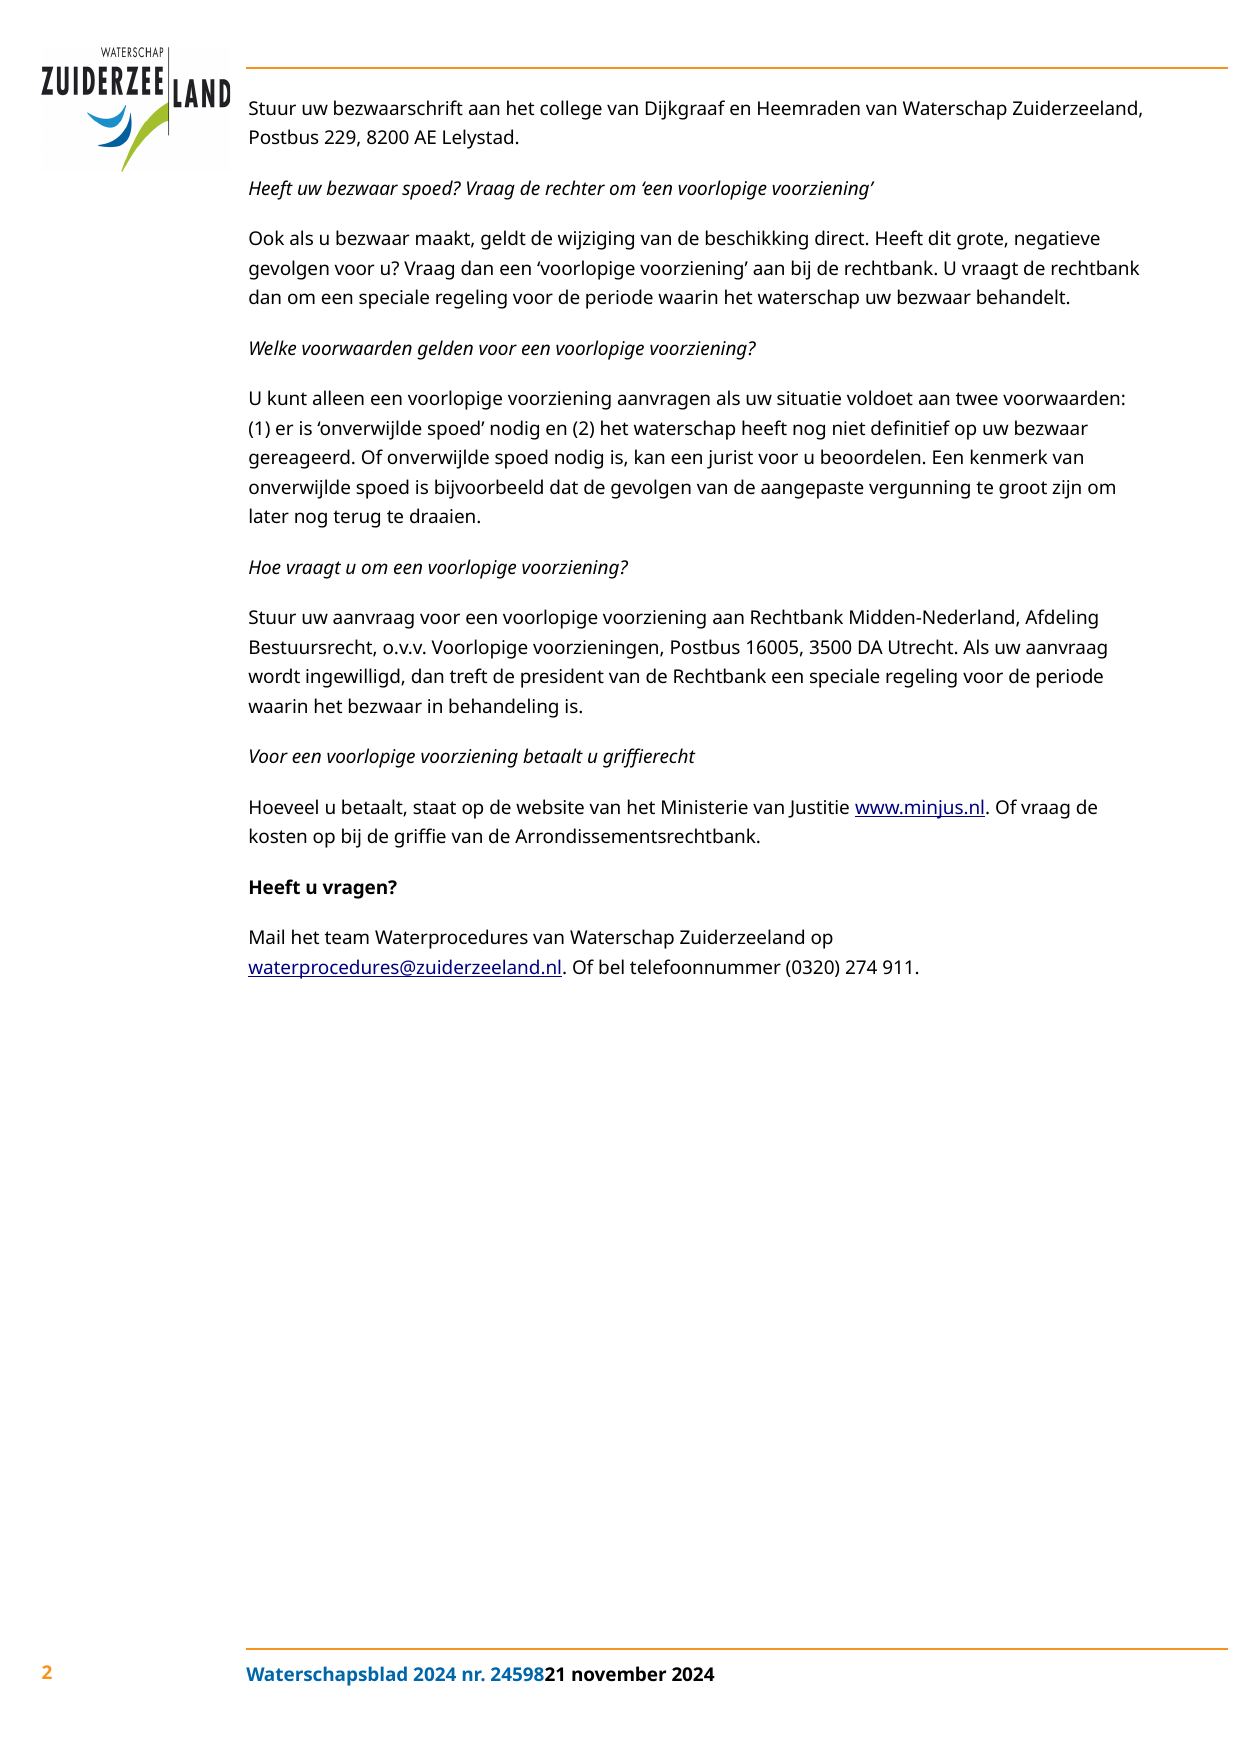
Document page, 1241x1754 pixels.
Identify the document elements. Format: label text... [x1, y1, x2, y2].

text U kunt alleen een voorlopige voorziening aanvragen als uw situatie voldoet aan twee voorwaarden: (1) er is ‘onverwijlde spoed’ nodig en (2) het waterschap heeft nog niet definitief op uw bezwaar gereageerd. Of onverwijlde spoed nodig is, kan een jurist voor u beoordelen. Een kenmerk van onverwijlde spoed is bijvoorbeeld dat de gevolgen van de aangepaste vergunning te groot zijn om later nog terug te draaien. [248, 385, 1152, 529]
picture [41, 47, 231, 172]
text Heeft u vragen? [248, 874, 1152, 900]
text Hoeveel u betaalt, staat op de website van het Ministerie van Justitie www.minjus.nl. Of vraag de kosten op bij de griffie van de Arrondissementsrechtbank. [248, 794, 1152, 849]
text Voor een voorlopige voorziening betaalt u griffierecht [248, 743, 1152, 769]
text Stuur uw bezwaarschrift aan het college van Dijkgraaf en Heemraden van Waterschap Zuiderzeeland, Postbus 229, 8200 AE Lelystad. [248, 95, 1152, 150]
text Hoe vraagt u om een voorlopige voorziening? [248, 554, 1152, 580]
text Mail het team Waterprocedures van Waterschap Zuiderzeeland op waterprocedures@zuiderzeeland.nl. Of bel telefoonnummer (0320) 274 911. [248, 924, 1152, 980]
text Stuur uw aanvraag voor een voorlopige voorziening aan Rechtbank Midden-Nederland, Afdeling Bestuursrecht, o.v.v. Voorlopige voorzieningen, Postbus 16005, 3500 DA Utrecht. Als uw aanvraag wordt ingewilligd, dan treft de president van de Rechtbank een speciale regeling voor de periode waarin het bezwaar in behandeling is. [248, 604, 1152, 719]
text Ook als u bezwaar maakt, geldt de wijziging van de beschikking direct. Heeft dit grote, negatieve gevolgen voor u? Vraag dan een ‘voorlopige voorziening’ aan bij de rechtbank. U vraagt de rechtbank dan om een speciale regeling voor de periode waarin het waterschap uw bezwaar behandelt. [248, 225, 1152, 310]
text Welke voorwaarden gelden voor een voorlopige voorziening? [248, 335, 1152, 361]
text Heeft uw bezwaar spoed? Vraag de rechter om ‘een voorlopige voorziening’ [248, 175, 1152, 201]
